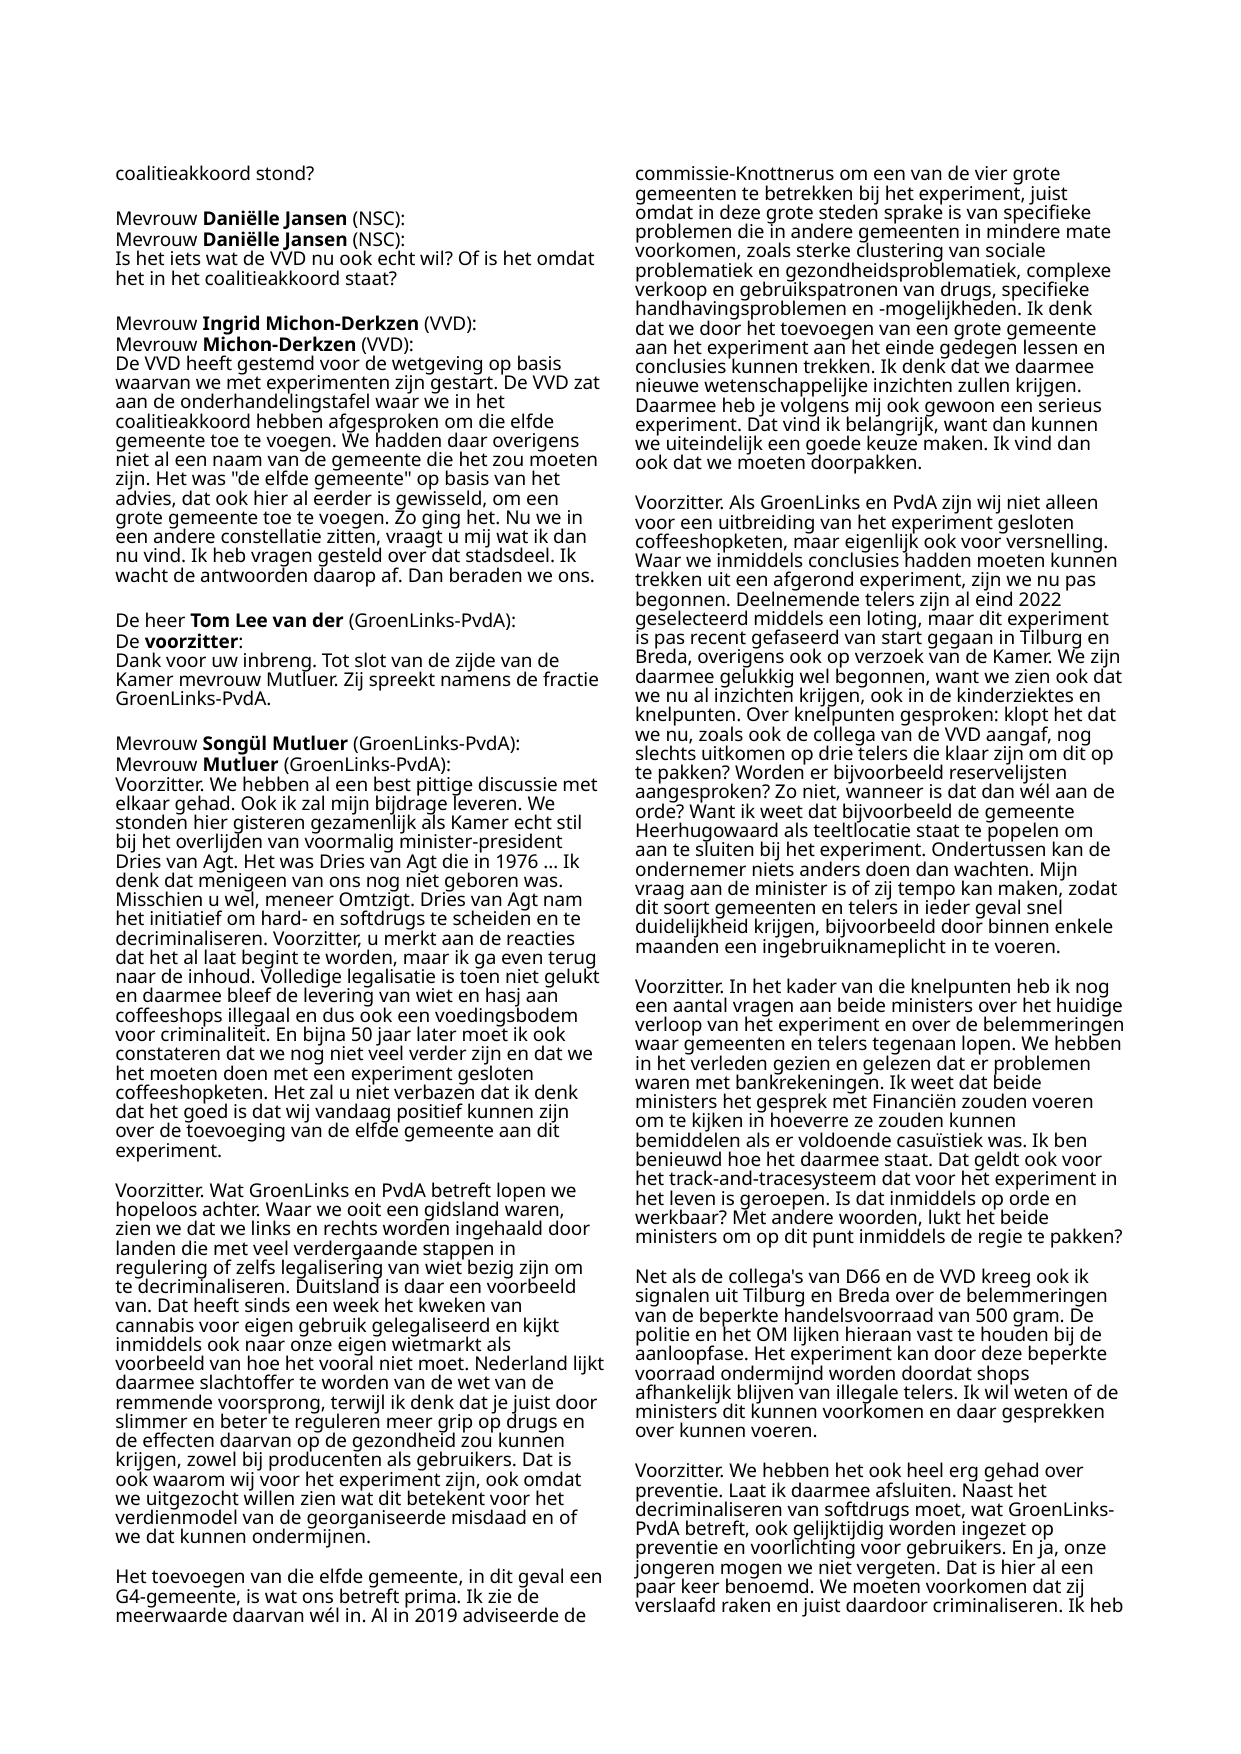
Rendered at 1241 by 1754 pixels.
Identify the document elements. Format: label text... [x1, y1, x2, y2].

text Mevrouw Daniëlle Jansen (NSC): [115, 231, 605, 250]
text Is het iets wat de VVD nu ook echt wil? Of is het omdat het in het coalitieakkoord staat? [115, 250, 605, 289]
text Mevrouw Daniëlle Jansen (NSC): [115, 205, 605, 231]
text Mevrouw Michon-Derkzen (VVD): [115, 336, 605, 355]
text Mevrouw Songül Mutluer (GroenLinks-PvdA): [115, 731, 605, 756]
text commissie-Knottnerus om een van de vier grote gemeenten te betrekken bij het experiment, juist omdat in deze grote steden sprake is van specifieke problemen die in andere gemeenten in mindere mate voorkomen, zoals sterke clustering van sociale problematiek en gezondheidsproblematiek, complexe verkoop en gebruikspatronen van drugs, specifieke handhavingsproblemen en -mogelijkheden. Ik denk dat we door het toevoegen van een grote gemeente aan het experiment aan het einde gedegen lessen en conclusies kunnen trekken. Ik denk dat we daarmee nieuwe wetenschappelijke inzichten zullen krijgen. Daarmee heb je volgens mij ook gewoon een serieus experiment. Dat vind ik belangrijk, want dan kunnen we uiteindelijk een goede keuze maken. Ik vind dan ook dat we moeten doorpakken. [635, 165, 1125, 474]
text Voorzitter. Als GroenLinks en PvdA zijn wij niet alleen voor een uitbreiding van het experiment gesloten coffeeshopketen, maar eigenlijk ook voor versnelling. Waar we inmiddels conclusies hadden moeten kunnen trekken uit een afgerond experiment, zijn we nu pas begonnen. Deelnemende telers zijn al eind 2022 geselecteerd middels een loting, maar dit experiment is pas recent gefaseerd van start gegaan in Tilburg en Breda, overigens ook op verzoek van de Kamer. We zijn daarmee gelukkig wel begonnen, want we zien ook dat we nu al inzichten krijgen, ook in de kinderziektes en knelpunten. Over knelpunten gesproken: klopt het dat we nu, zoals ook de collega van de VVD aangaf, nog slechts uitkomen op drie telers die klaar zijn om dit op te pakken? Worden er bijvoorbeeld reservelijsten aangesproken? Zo niet, wanneer is dat dan wél aan de orde? Want ik weet dat bijvoorbeeld de gemeente Heerhugowaard als teeltlocatie staat te popelen om aan te sluiten bij het experiment. Ondertussen kan de ondernemer niets anders doen dan wachten. Mijn vraag aan de minister is of zij tempo kan maken, zodat dit soort gemeenten en telers in ieder geval snel duidelijkheid krijgen, bijvoorbeeld door binnen enkele maanden een ingebruiknameplicht in te voeren. [635, 494, 1125, 957]
text Net als de collega's van D66 en de VVD kreeg ook ik signalen uit Tilburg en Breda over de belemmeringen van de beperkte handelsvoorraad van 500 gram. De politie en het OM lijken hieraan vast te houden bij de aanloopfase. Het experiment kan door deze beperkte voorraad ondermijnd worden doordat shops afhankelijk blijven van illegale telers. Ik wil weten of de ministers dit kunnen voorkomen en daar gesprekken over kunnen voeren. [635, 1268, 1125, 1442]
text De heer Tom Lee van der (GroenLinks-PvdA): [115, 607, 605, 633]
text coalitieakkoord stond? [115, 165, 605, 184]
text Voorzitter. Wat GroenLinks en PvdA betreft lopen we hopeloos achter. Waar we ooit een gidsland waren, zien we dat we links en rechts worden ingehaald door landen die met veel verdergaande stappen in regulering of zelfs legalisering van wiet bezig zijn om te decriminaliseren. Duitsland is daar een voorbeeld van. Dat heeft sinds een week het kweken van cannabis voor eigen gebruik gelegaliseerd en kijkt inmiddels ook naar onze eigen wietmarkt als voorbeeld van hoe het vooral niet moet. Nederland lijkt daarmee slachtoffer te worden van de wet van de remmende voorsprong, terwijl ik denk dat je juist door slimmer en beter te reguleren meer grip op drugs en de effecten daarvan op de gezondheid zou kunnen krijgen, zowel bij producenten als gebruikers. Dat is ook waarom wij voor het experiment zijn, ook omdat we uitgezocht willen zien wat dit betekent voor het verdienmodel van de georganiseerde misdaad en of we dat kunnen ondermijnen. [115, 1182, 605, 1548]
text Voorzitter. We hebben al een best pittige discussie met elkaar gehad. Ook ik zal mijn bijdrage leveren. We stonden hier gisteren gezamenlijk als Kamer echt stil bij het overlijden van voormalig minister-president Dries van Agt. Het was Dries van Agt die in 1976 … Ik denk dat menigeen van ons nog niet geboren was. Misschien u wel, meneer Omtzigt. Dries van Agt nam het initiatief om hard- en softdrugs te scheiden en te decriminaliseren. Voorzitter, u merkt aan de reacties dat het al laat begint te worden, maar ik ga even terug naar de inhoud. Volledige legalisatie is toen niet gelukt en daarmee bleef de levering van wiet en hasj aan coffeeshops illegaal en dus ook een voedingsbodem voor criminaliteit. En bijna 50 jaar later moet ik ook constateren dat we nog niet veel verder zijn en dat we het moeten doen met een experiment gesloten coffeeshopketen. Het zal u niet verbazen dat ik denk dat het goed is dat wij vandaag positief kunnen zijn over de toevoeging van de elfde gemeente aan dit experiment. [115, 776, 605, 1161]
text Voorzitter. We hebben het ook heel erg gehad over preventie. Laat ik daarmee afsluiten. Naast het decriminaliseren van softdrugs moet, wat GroenLinks-PvdA betreft, ook gelijktijdig worden ingezet op preventie en voorlichting voor gebruikers. En ja, onze jongeren mogen we niet vergeten. Dat is hier al een paar keer benoemd. We moeten voorkomen dat zij verslaafd raken en juist daardoor criminaliseren. Ik heb [635, 1462, 1125, 1616]
text De voorzitter: [115, 633, 605, 652]
text De VVD heeft gestemd voor de wetgeving op basis waarvan we met experimenten zijn gestart. De VVD zat aan de onderhandelingstafel waar we in het coalitieakkoord hebben afgesproken om die elfde gemeente toe te voegen. We hadden daar overigens niet al een naam van de gemeente die het zou moeten zijn. Het was "de elfde gemeente" op basis van het advies, dat ook hier al eerder is gewisseld, om een grote gemeente toe te voegen. Zo ging het. Nu we in een andere constellatie zitten, vraagt u mij wat ik dan nu vind. Ik heb vragen gesteld over dat stadsdeel. Ik wacht de antwoorden daarop af. Dan beraden we ons. [115, 355, 605, 586]
text Mevrouw Ingrid Michon-Derkzen (VVD): [115, 310, 605, 336]
text Voorzitter. In het kader van die knelpunten heb ik nog een aantal vragen aan beide ministers over het huidige verloop van het experiment en over de belemmeringen waar gemeenten en telers tegenaan lopen. We hebben in het verleden gezien en gelezen dat er problemen waren met bankrekeningen. Ik weet dat beide ministers het gesprek met Financiën zouden voeren om te kijken in hoeverre ze zouden kunnen bemiddelen als er voldoende casuïstiek was. Ik ben benieuwd hoe het daarmee staat. Dat geldt ook voor het track-and-tracesysteem dat voor het experiment in het leven is geroepen. Is dat inmiddels op orde en werkbaar? Met andere woorden, lukt het beide ministers om op dit punt inmiddels de regie te pakken? [635, 978, 1125, 1247]
text Mevrouw Mutluer (GroenLinks-PvdA): [115, 756, 605, 776]
text Dank voor uw inbreng. Tot slot van de zijde van de Kamer mevrouw Mutluer. Zij spreekt namens de fractie GroenLinks-PvdA. [115, 652, 605, 710]
text Het toevoegen van die elfde gemeente, in dit geval een G4-gemeente, is wat ons betreft prima. Ik zie de meerwaarde daarvan wél in. Al in 2019 adviseerde de [115, 1568, 605, 1626]
